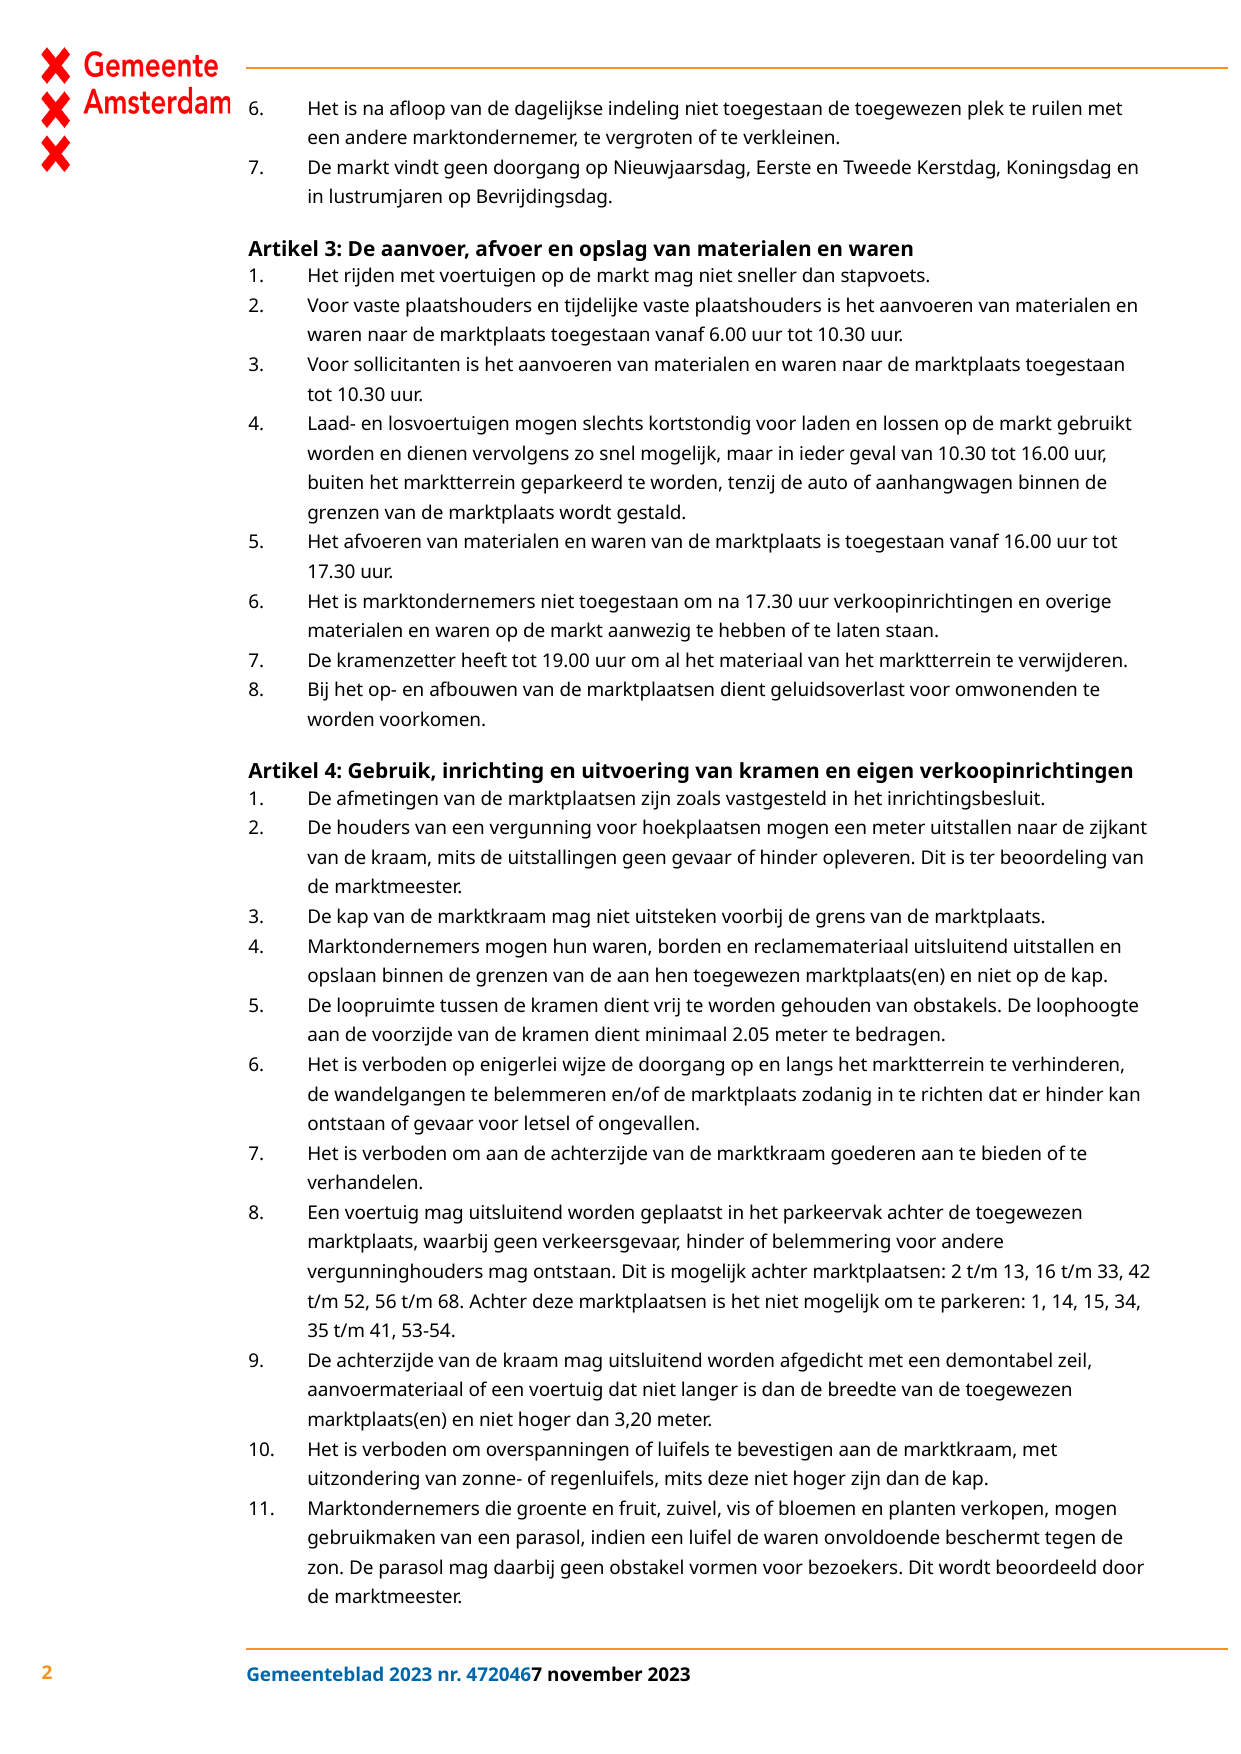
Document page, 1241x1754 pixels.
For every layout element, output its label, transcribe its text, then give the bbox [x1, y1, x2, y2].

list De achterzijde van de kraam mag uitsluitend worden afgedicht met een demontabel zeil, aanvoermateriaal of een voertuig dat niet langer is dan de breedte van de toegewezen marktplaats(en) en niet hoger dan 3,20 meter. [248, 1347, 1152, 1432]
list Het is verboden op enigerlei wijze de doorgang op en langs het marktterrein te verhinderen, de wandelgangen te belemmeren en/of de marktplaats zodanig in te richten dat er hinder kan ontstaan of gevaar voor letsel of ongevallen. [248, 1051, 1152, 1136]
list Het is na afloop van de dagelijkse indeling niet toegestaan de toegewezen plek te ruilen met een andere marktondernemer, te vergroten of te verkleinen. [248, 95, 1152, 150]
list Bij het op- en afbouwen van de marktplaatsen dient geluidsoverlast voor omwonenden te worden voorkomen. [248, 677, 1152, 732]
list De houders van een vergunning voor hoekplaatsen mogen een meter uitstallen naar de zijkant van de kraam, mits de uitstallingen geen gevaar of hinder opleveren. Dit is ter beoordeling van de marktmeester. [248, 814, 1152, 899]
text Artikel 4: Gebruik, inrichting en uitvoering van kramen en eigen verkoopinrichtingen [248, 757, 1152, 785]
list De loopruimte tussen de kramen dient vrij te worden gehouden van obstakels. De loophoogte aan de voorzijde van de kramen dient minimaal 2.05 meter te bedragen. [248, 992, 1152, 1047]
list De kramenzetter heeft tot 19.00 uur om al het materiaal van het marktterrein te verwijderen. [248, 647, 1152, 673]
list De kap van de marktkraam mag niet uitsteken voorbij de grens van de marktplaats. [248, 903, 1152, 929]
list Laad- en losvoertuigen mogen slechts kortstondig voor laden en lossen op de markt gebruikt worden en dienen vervolgens zo snel mogelijk, maar in ieder geval van 10.30 tot 16.00 uur, buiten het marktterrein geparkeerd te worden, tenzij de auto of aanhangwagen binnen de grenzen van de marktplaats wordt gestald. [248, 410, 1152, 525]
list De afmetingen van de marktplaatsen zijn zoals vastgesteld in het inrichtingsbesluit. [248, 785, 1152, 811]
list De markt vindt geen doorgang op Nieuwjaarsdag, Eerste en Tweede Kerstdag, Koningsdag en in lustrumjaren op Bevrijdingsdag. [248, 154, 1152, 209]
picture [41, 47, 231, 172]
text Artikel 3: De aanvoer, afvoer en opslag van materialen en waren [248, 234, 1152, 262]
list Het afvoeren van materialen en waren van de marktplaats is toegestaan vanaf 16.00 uur tot 17.30 uur. [248, 529, 1152, 584]
list Voor sollicitanten is het aanvoeren van materialen en waren naar de marktplaats toegestaan tot 10.30 uur. [248, 351, 1152, 406]
list Het is verboden om aan de achterzijde van de marktkraam goederen aan te bieden of te verhandelen. [248, 1140, 1152, 1195]
list Een voertuig mag uitsluitend worden geplaatst in het parkeervak achter de toegewezen marktplaats, waarbij geen verkeersgevaar, hinder of belemmering voor andere vergunninghouders mag ontstaan. Dit is mogelijk achter marktplaatsen: 2 t/m 13, 16 t/m 33, 42 t/m 52, 56 t/m 68. Achter deze marktplaatsen is het niet mogelijk om te parkeren: 1, 14, 15, 34, 35 t/m 41, 53-54. [248, 1199, 1152, 1343]
list Het rijden met voertuigen op de markt mag niet sneller dan stapvoets. [248, 262, 1152, 288]
list Marktondernemers die groente en fruit, zuivel, vis of bloemen en planten verkopen, mogen gebruikmaken van een parasol, indien een luifel de waren onvoldoende beschermt tegen de zon. De parasol mag daarbij geen obstakel vormen voor bezoekers. Dit wordt beoordeeld door de marktmeester. [248, 1495, 1152, 1609]
list Het is verboden om overspanningen of luifels te bevestigen aan de marktkraam, met uitzondering van zonne- of regenluifels, mits deze niet hoger zijn dan de kap. [248, 1436, 1152, 1491]
list Voor vaste plaatshouders en tijdelijke vaste plaatshouders is het aanvoeren van materialen en waren naar de marktplaats toegestaan vanaf 6.00 uur tot 10.30 uur. [248, 292, 1152, 347]
list Het is marktondernemers niet toegestaan om na 17.30 uur verkoopinrichtingen en overige materialen en waren op de markt aanwezig te hebben of te laten staan. [248, 588, 1152, 643]
list Marktondernemers mogen hun waren, borden en reclamemateriaal uitsluitend uitstallen en opslaan binnen de grenzen van de aan hen toegewezen marktplaats(en) en niet op de kap. [248, 933, 1152, 988]
